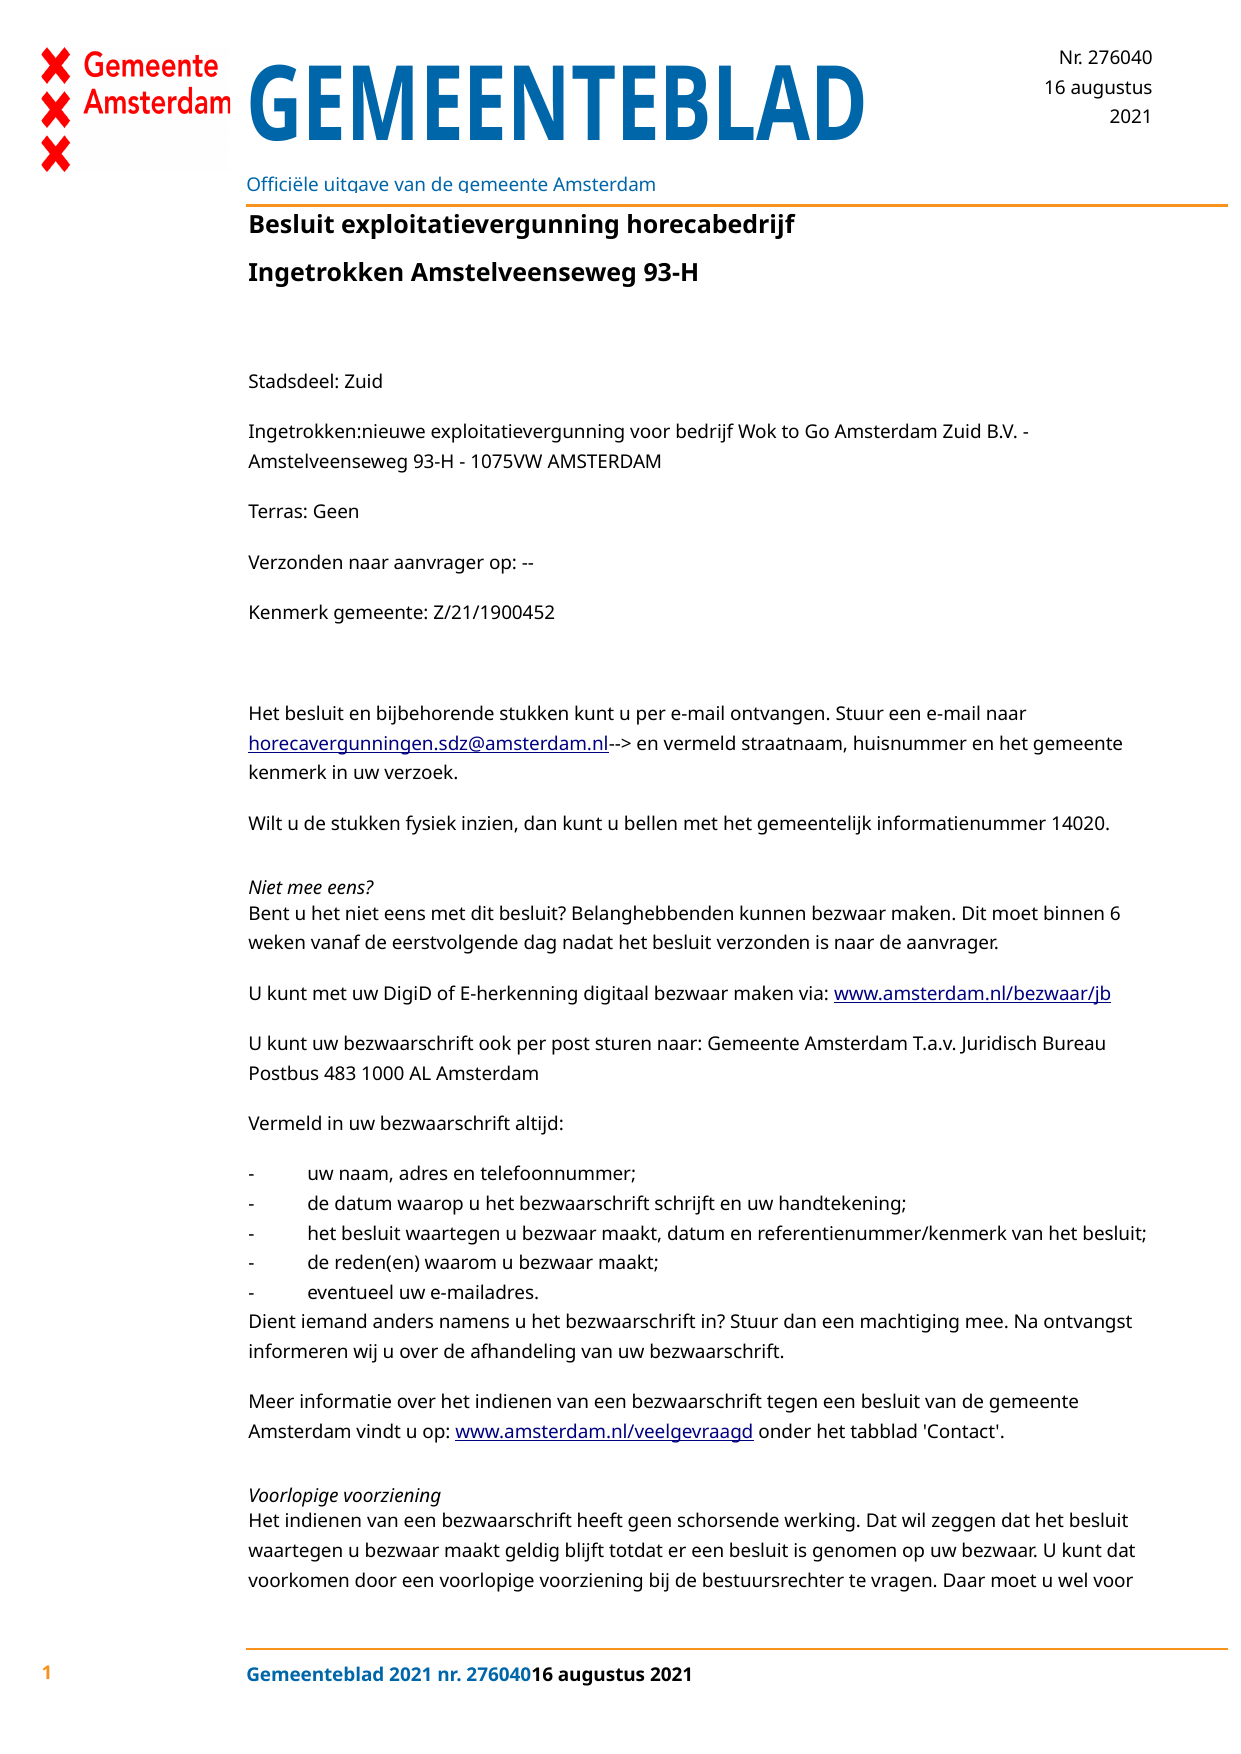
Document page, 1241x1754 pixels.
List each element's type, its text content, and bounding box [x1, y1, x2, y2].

picture [41, 47, 231, 172]
list de datum waarop u het bezwaarschrift schrijft en uw handtekening; [248, 1190, 1152, 1216]
text Vermeld in uw bezwaarschrift altijd: [248, 1110, 1152, 1136]
text Ingetrokken:nieuwe exploitatievergunning voor bedrijf Wok to Go Amsterdam Zuid B.V. - Amstelveenseweg 93-H - 1075VW AMSTERDAM [248, 419, 1152, 474]
text Kenmerk gemeente: Z/21/1900452 [248, 599, 1152, 625]
text U kunt met uw DigiD of E-herkenning digitaal bezwaar maken via: www.amsterdam.nl/bezwaar/jb [248, 980, 1152, 1005]
text Bent u het niet eens met dit besluit? Belanghebbenden kunnen bezwaar maken. Dit moet binnen 6 weken vanaf de eerstvolgende dag nadat het besluit verzonden is naar de aanvrager. [248, 900, 1152, 955]
list eventueel uw e-mailadres. [248, 1279, 1152, 1304]
text Verzonden naar aanvrager op: -- [248, 549, 1152, 575]
text Besluit exploitatievergunning horecabedrijf Ingetrokken Amstelveenseweg 93-H [248, 207, 1152, 288]
text Het besluit en bijbehorende stukken kunt u per e-mail ontvangen. Stuur een e-mail naar horecavergunningen.sdz@amsterdam.nl--> en vermeld straatnaam, huisnummer en het gemeente kenmerk in uw verzoek. [248, 700, 1152, 785]
text Terras: Geen [248, 499, 1152, 524]
text Niet mee eens? [248, 874, 1152, 900]
text Meer informatie over het indienen van een bezwaarschrift tegen een besluit van de gemeente Amsterdam vindt u op: www.amsterdam.nl/veelgevraagd onder het tabblad 'Contact'. [248, 1388, 1152, 1444]
text Dient iemand anders namens u het bezwaarschrift in? Stuur dan een machtiging mee. Na ontvangst informeren wij u over de afhandeling van uw bezwaarschrift. [248, 1308, 1152, 1364]
text Het indienen van een bezwaarschrift heeft geen schorsende werking. Dat wil zeggen dat het besluit waartegen u bezwaar maakt geldig blijft totdat er een besluit is genomen op uw bezwaar. U kunt dat voorkomen door een voorlopige voorziening bij de bestuursrechter te vragen. Daar moet u wel voor [248, 1508, 1152, 1593]
text U kunt uw bezwaarschrift ook per post sturen naar: Gemeente Amsterdam T.a.v. Juridisch Bureau Postbus 483 1000 AL Amsterdam [248, 1030, 1152, 1085]
list het besluit waartegen u bezwaar maakt, datum en referentienummer/kenmerk van het besluit; [248, 1220, 1152, 1245]
text Stadsdeel: Zuid [248, 368, 1152, 394]
text Voorlopige voorziening [248, 1482, 1152, 1508]
list de reden(en) waarom u bezwaar maakt; [248, 1249, 1152, 1275]
list uw naam, adres en telefoonnummer; [248, 1161, 1152, 1186]
text Wilt u de stukken fysiek inzien, dan kunt u bellen met het gemeentelijk informatienummer 14020. [248, 810, 1152, 836]
